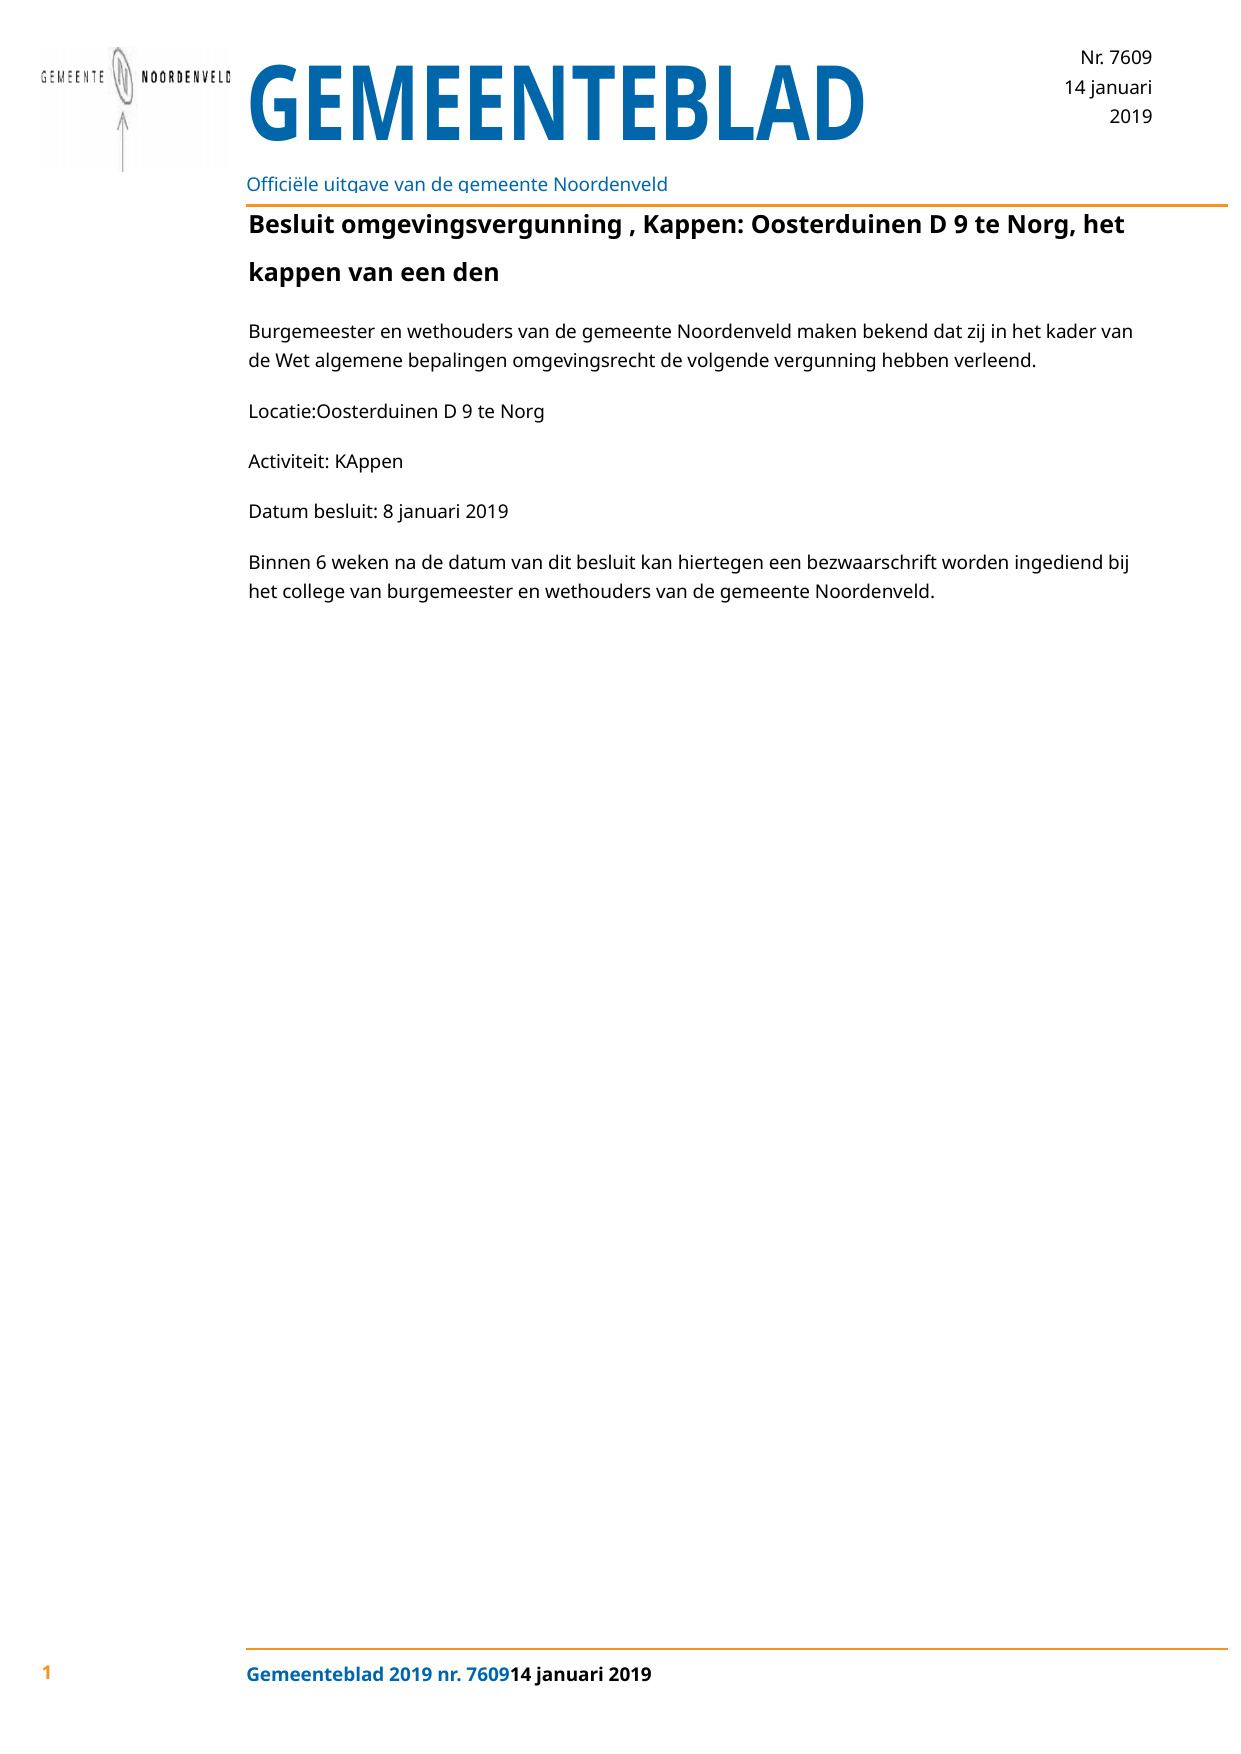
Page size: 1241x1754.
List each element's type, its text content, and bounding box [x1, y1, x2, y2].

text Activiteit: KAppen [248, 448, 1152, 474]
text Burgemeester en wethouders van de gemeente Noordenveld maken bekend dat zij in het kader van de Wet algemene bepalingen omgevingsrecht de volgende vergunning hebben verleend. [248, 318, 1152, 373]
text Besluit omgevingsvergunning , Kappen: Oosterduinen D 9 te Norg, het kappen van een den [248, 207, 1152, 288]
text Binnen 6 weken na de datum van dit besluit kan hiertegen een bezwaarschrift worden ingediend bij het college van burgemeester en wethouders van de gemeente Noordenveld. [248, 549, 1152, 604]
picture [41, 47, 231, 172]
text Datum besluit: 8 januari 2019 [248, 499, 1152, 524]
text Locatie:Oosterduinen D 9 te Norg [248, 398, 1152, 424]
